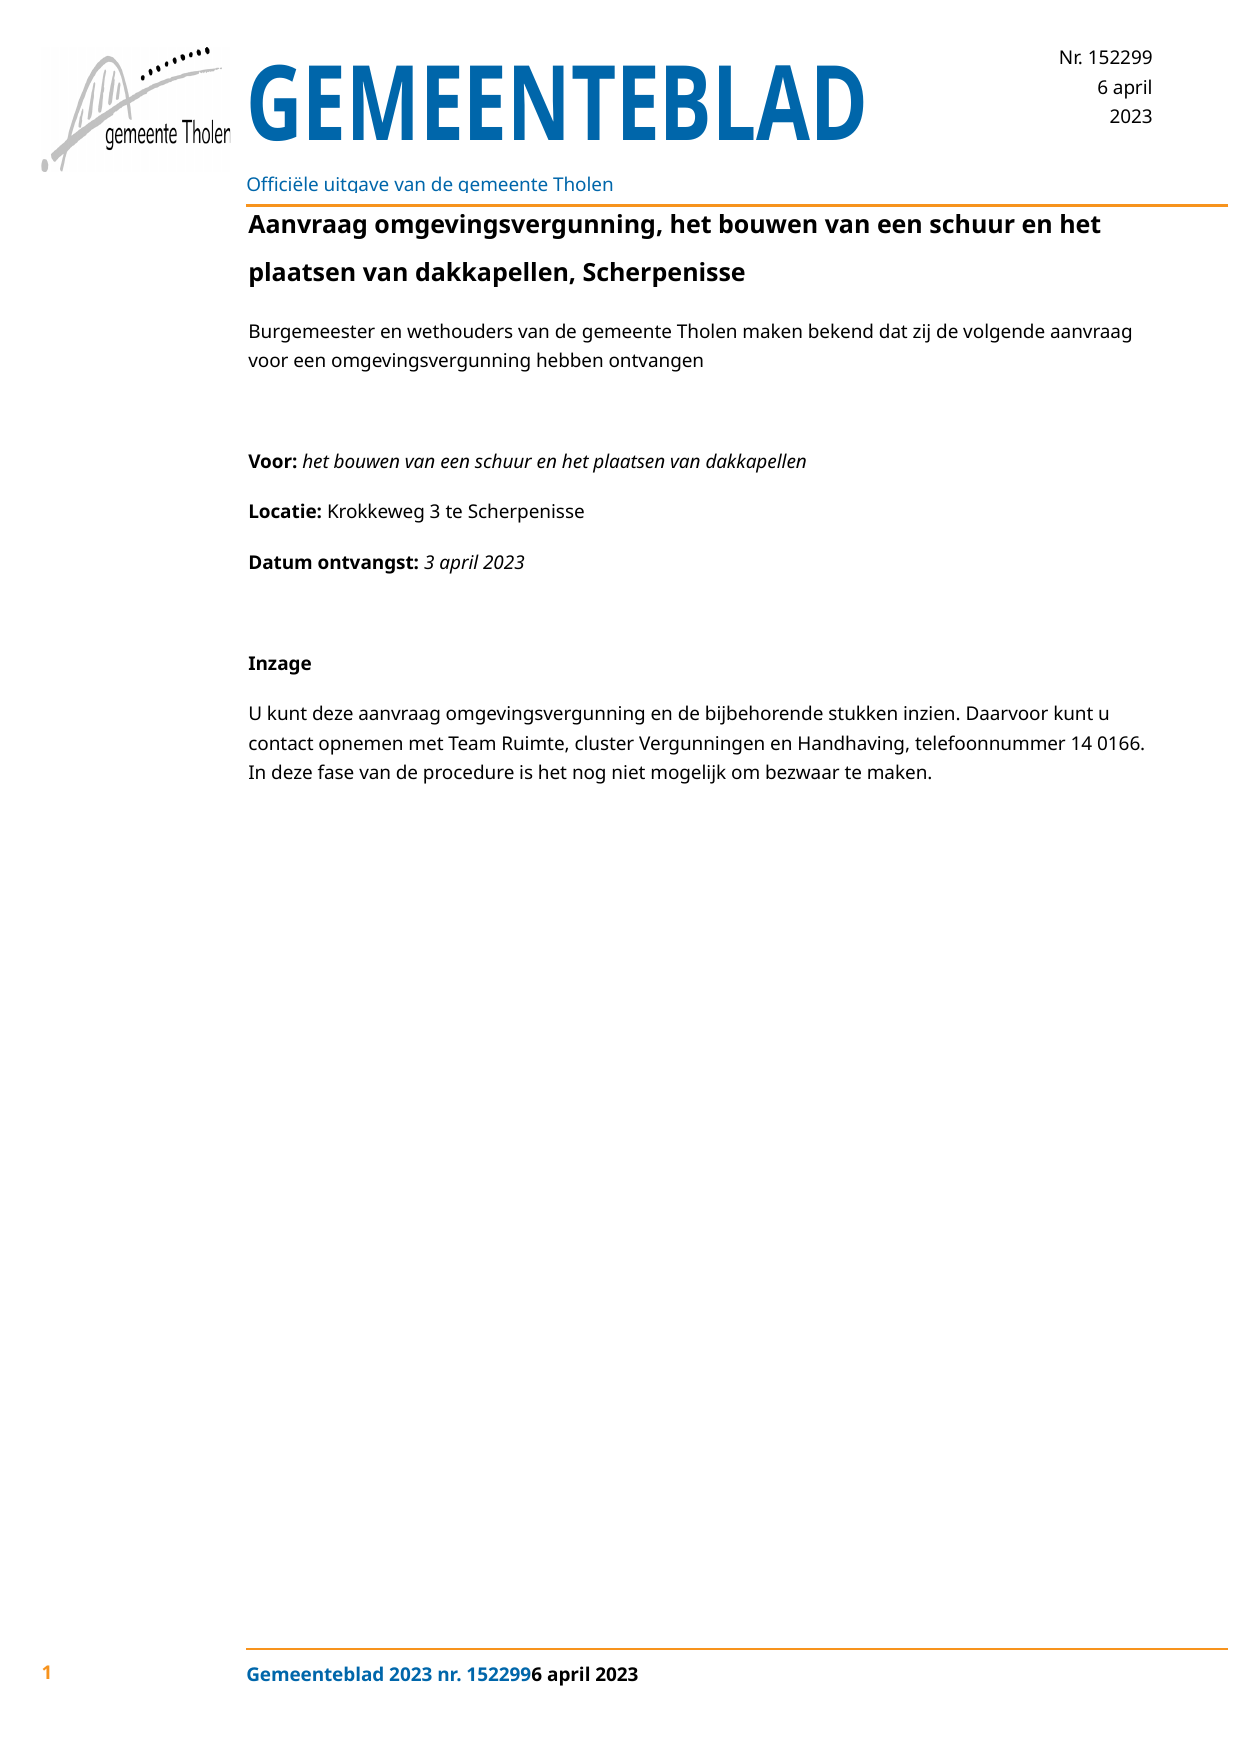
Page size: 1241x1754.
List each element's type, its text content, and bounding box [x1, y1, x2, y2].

text Inzage [248, 650, 1152, 676]
text Burgemeester en wethouders van de gemeente Tholen maken bekend dat zij de volgende aanvraag voor een omgevingsvergunning hebben ontvangen [248, 318, 1152, 373]
picture [41, 47, 231, 172]
text Voor: het bouwen van een schuur en het plaatsen van dakkapellen [248, 448, 1152, 474]
text Datum ontvangst: 3 april 2023 [248, 549, 1152, 575]
text Aanvraag omgevingsvergunning, het bouwen van een schuur en het plaatsen van dakkapellen, Scherpenisse [248, 207, 1152, 288]
text U kunt deze aanvraag omgevingsvergunning en de bijbehorende stukken inzien. Daarvoor kunt u contact opnemen met Team Ruimte, cluster Vergunningen en Handhaving, telefoonnummer 14 0166. In deze fase van de procedure is het nog niet mogelijk om bezwaar te maken. [248, 700, 1152, 785]
text Locatie: Krokkeweg 3 te Scherpenisse [248, 499, 1152, 524]
